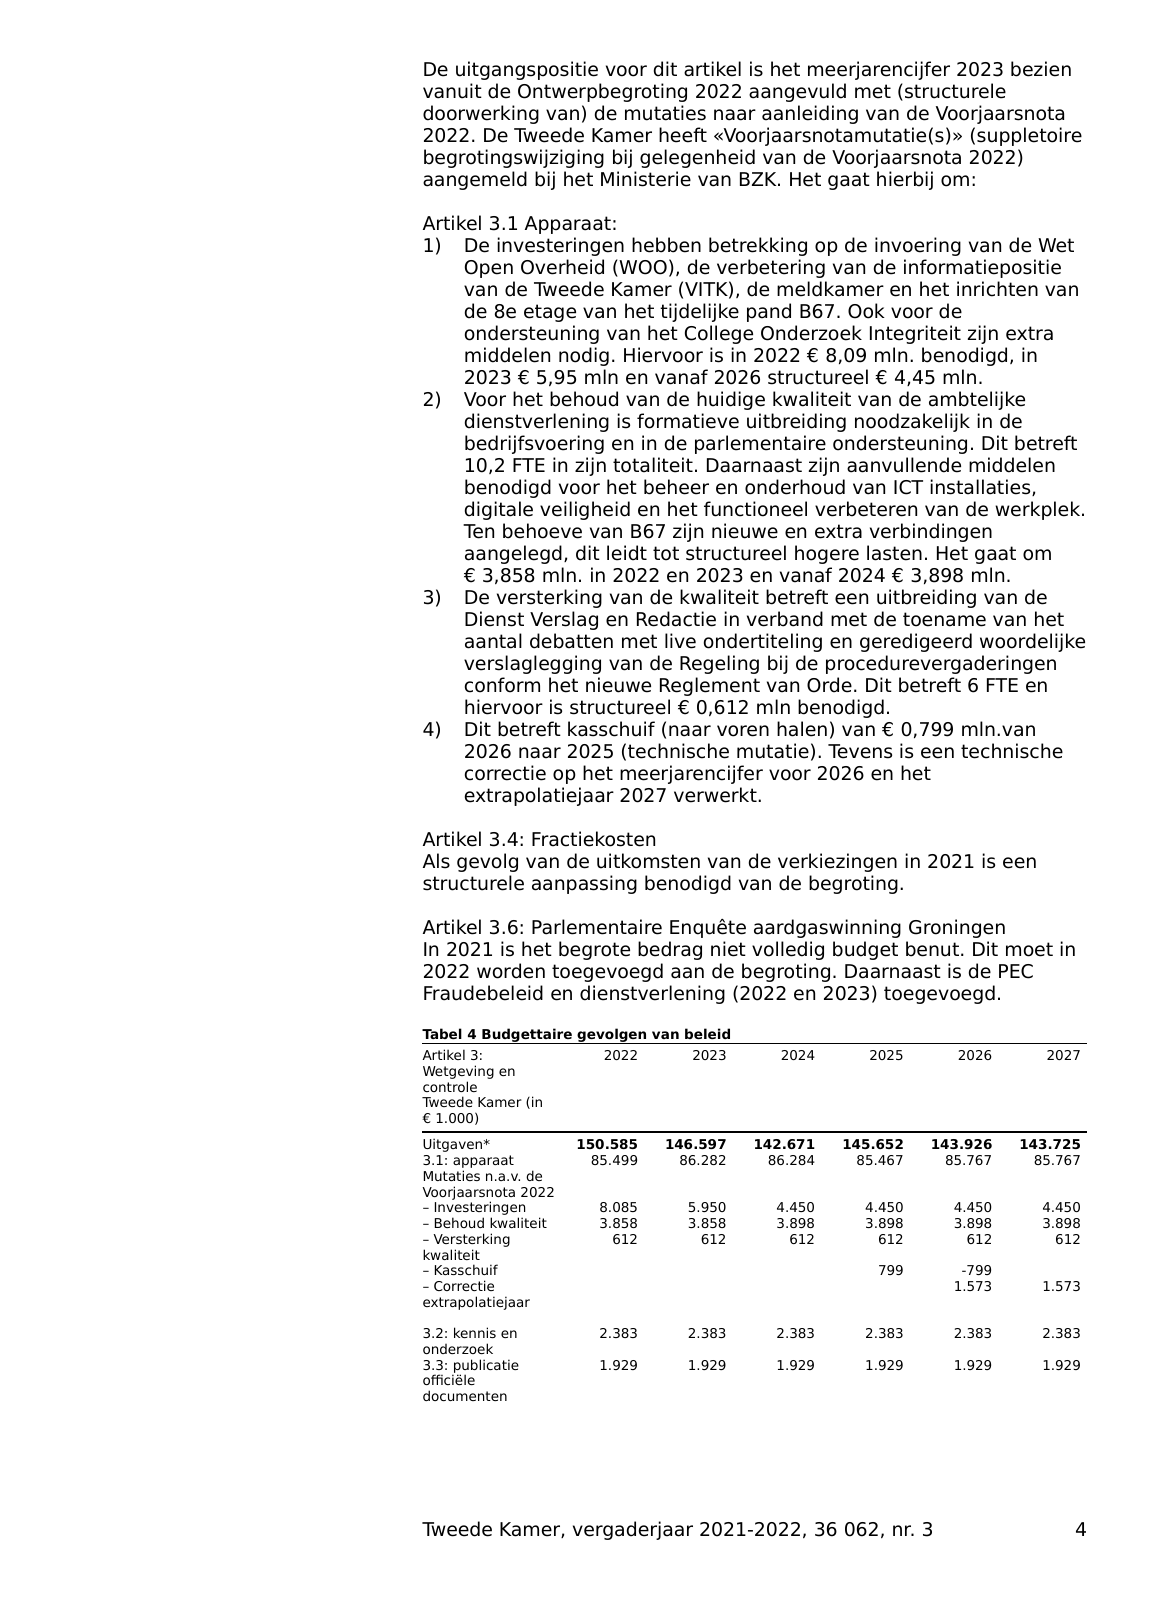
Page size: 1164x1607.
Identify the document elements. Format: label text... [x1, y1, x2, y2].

table_cell 612 [821, 1232, 909, 1263]
table_cell 612 [555, 1232, 644, 1263]
table_cell Uitgaven* [422, 1133, 555, 1153]
table_cell 2023 [644, 1044, 732, 1131]
table_cell 1.573 [910, 1279, 998, 1310]
table_cell 85.499 [555, 1153, 644, 1169]
table_cell 1.573 [998, 1279, 1087, 1310]
table_cell 143.725 [998, 1133, 1087, 1153]
table_cell 2.383 [910, 1326, 998, 1357]
table_cell 4.450 [821, 1200, 909, 1216]
table_cell 612 [998, 1232, 1087, 1263]
table_cell 143.926 [910, 1133, 998, 1153]
text 3) De versterking van de kwaliteit betreft een uitbreiding van de Dienst Verslag en Redactie in verband met de toename van het aantal debatten met live ondertiteling en geredigeerd woordelijke verslaglegging van de Regeling bij de procedurevergaderingen conform het nieuwe Reglement van Orde. Dit betreft 6 FTE en hiervoor is structureel € 0,612 mln benodigd. [422, 587, 1087, 719]
table_cell [644, 1263, 732, 1279]
text Artikel 3.6: Parlementaire Enquête aardgaswinning Groningen [422, 917, 1087, 939]
table_cell 612 [644, 1232, 732, 1263]
table_cell [644, 1279, 732, 1310]
table_cell Artikel 3: Wetgeving en controle Tweede Kamer (in € 1.000) [422, 1044, 555, 1131]
table_cell [821, 1169, 909, 1200]
table_cell [998, 1310, 1087, 1326]
text 4) Dit betreft kasschuif (naar voren halen) van € 0,799 mln.van 2026 naar 2025 (technische mutatie). Tevens is een technische correctie op het meerjarencijfer voor 2026 en het extrapolatiejaar 2027 verwerkt. [422, 719, 1087, 807]
table_cell 2024 [732, 1044, 821, 1131]
table_cell 612 [910, 1232, 998, 1263]
table_cell 145.652 [821, 1133, 909, 1153]
table_cell 85.767 [910, 1153, 998, 1169]
table_cell – Correctie extrapolatiejaar [422, 1279, 555, 1310]
table_cell [998, 1169, 1087, 1200]
text 1) De investeringen hebben betrekking op de invoering van de Wet Open Overheid (WOO), de verbetering van de informatiepositie van de Tweede Kamer (VITK), de meldkamer en het inrichten van de 8e etage van het tijdelijke pand B67. Ook voor de ondersteuning van het College Onderzoek Integriteit zijn extra middelen nodig. Hiervoor is in 2022 € 8,09 mln. benodigd, in 2023 € 5,95 mln en vanaf 2026 structureel € 4,45 mln. [422, 235, 1087, 389]
table_header Tabel 4 Budgettaire gevolgen van beleid [422, 1027, 1087, 1042]
table_cell 2022 [555, 1044, 644, 1131]
table_cell 2.383 [644, 1326, 732, 1357]
table_cell 2.383 [555, 1326, 644, 1357]
table_cell 1.929 [821, 1358, 909, 1404]
table_cell 1.929 [644, 1358, 732, 1404]
table_cell [910, 1169, 998, 1200]
text Als gevolg van de uitkomsten van de verkiezingen in 2021 is een structurele aanpassing benodigd van de begroting. [422, 851, 1087, 895]
table_cell [644, 1310, 732, 1326]
table_cell [910, 1310, 998, 1326]
table_cell 4.450 [732, 1200, 821, 1216]
table_cell [555, 1279, 644, 1310]
table_cell – Kasschuif [422, 1263, 555, 1279]
table_cell [821, 1310, 909, 1326]
table_cell – Versterking kwaliteit [422, 1232, 555, 1263]
table_cell 8.085 [555, 1200, 644, 1216]
text In 2021 is het begrote bedrag niet volledig budget benut. Dit moet in 2022 worden toegevoegd aan de begroting. Daarnaast is de PEC Fraudebeleid en dienstverlening (2022 en 2023) toegevoegd. [422, 939, 1087, 1005]
table_cell – Investeringen [422, 1200, 555, 1216]
table_cell 1.929 [910, 1358, 998, 1404]
table_cell 2.383 [998, 1326, 1087, 1357]
table_cell 799 [821, 1263, 909, 1279]
table_cell [732, 1279, 821, 1310]
table_cell [732, 1310, 821, 1326]
table_cell 142.671 [732, 1133, 821, 1153]
table_cell 3.858 [555, 1216, 644, 1232]
table_cell 5.950 [644, 1200, 732, 1216]
table_cell 3.1: apparaat [422, 1153, 555, 1169]
text Artikel 3.1 Apparaat: [422, 213, 1087, 235]
table_cell – Behoud kwaliteit [422, 1216, 555, 1232]
table_cell [644, 1169, 732, 1200]
table_cell [732, 1263, 821, 1279]
table_cell 2026 [910, 1044, 998, 1131]
table_cell 2.383 [821, 1326, 909, 1357]
table_cell 150.585 [555, 1133, 644, 1153]
table_cell 3.898 [821, 1216, 909, 1232]
table_cell 2.383 [732, 1326, 821, 1357]
table_cell [555, 1169, 644, 1200]
table_cell 3.898 [998, 1216, 1087, 1232]
text De uitgangspositie voor dit artikel is het meerjarencijfer 2023 bezien vanuit de Ontwerpbegroting 2022 aangevuld met (structurele doorwerking van) de mutaties naar aanleiding van de Voorjaarsnota 2022. De Tweede Kamer heeft «Voorjaarsnotamutatie(s)» (suppletoire begrotingswijziging bij gelegenheid van de Voorjaarsnota 2022) aangemeld bij het Ministerie van BZK. Het gaat hierbij om: [422, 59, 1087, 191]
table_cell [821, 1279, 909, 1310]
table_cell [732, 1169, 821, 1200]
table_cell 1.929 [555, 1358, 644, 1404]
text 2) Voor het behoud van de huidige kwaliteit van de ambtelijke dienstverlening is formatieve uitbreiding noodzakelijk in de bedrijfsvoering en in de parlementaire ondersteuning. Dit betreft 10,2 FTE in zijn totaliteit. Daarnaast zijn aanvullende middelen benodigd voor het beheer en onderhoud van ICT installaties, digitale veiligheid en het functioneel verbeteren van de werkplek. Ten behoeve van B67 zijn nieuwe en extra verbindingen aangelegd, dit leidt tot structureel hogere lasten. Het gaat om € 3,858 mln. in 2022 en 2023 en vanaf 2024 € 3,898 mln. [422, 389, 1087, 587]
table_cell 1.929 [732, 1358, 821, 1404]
table_cell [422, 1310, 555, 1326]
table_cell 2025 [821, 1044, 909, 1131]
table_cell 2027 [998, 1044, 1087, 1131]
text Artikel 3.4: Fractiekosten [422, 829, 1087, 851]
table_cell 612 [732, 1232, 821, 1263]
table_cell 86.284 [732, 1153, 821, 1169]
table_cell 85.467 [821, 1153, 909, 1169]
table_cell 1.929 [998, 1358, 1087, 1404]
table_cell -799 [910, 1263, 998, 1279]
table_cell Mutaties n.a.v. de Voorjaarsnota 2022 [422, 1169, 555, 1200]
table_cell 3.898 [910, 1216, 998, 1232]
table_cell [555, 1263, 644, 1279]
table_cell 4.450 [998, 1200, 1087, 1216]
table_cell [555, 1310, 644, 1326]
table_cell 3.858 [644, 1216, 732, 1232]
table_cell [998, 1263, 1087, 1279]
table_cell 86.282 [644, 1153, 732, 1169]
table_cell 3.3: publicatie officiële documenten [422, 1358, 555, 1404]
table_cell 146.597 [644, 1133, 732, 1153]
table_cell 3.2: kennis en onderzoek [422, 1326, 555, 1357]
table_cell 3.898 [732, 1216, 821, 1232]
table_cell 4.450 [910, 1200, 998, 1216]
table_cell 85.767 [998, 1153, 1087, 1169]
